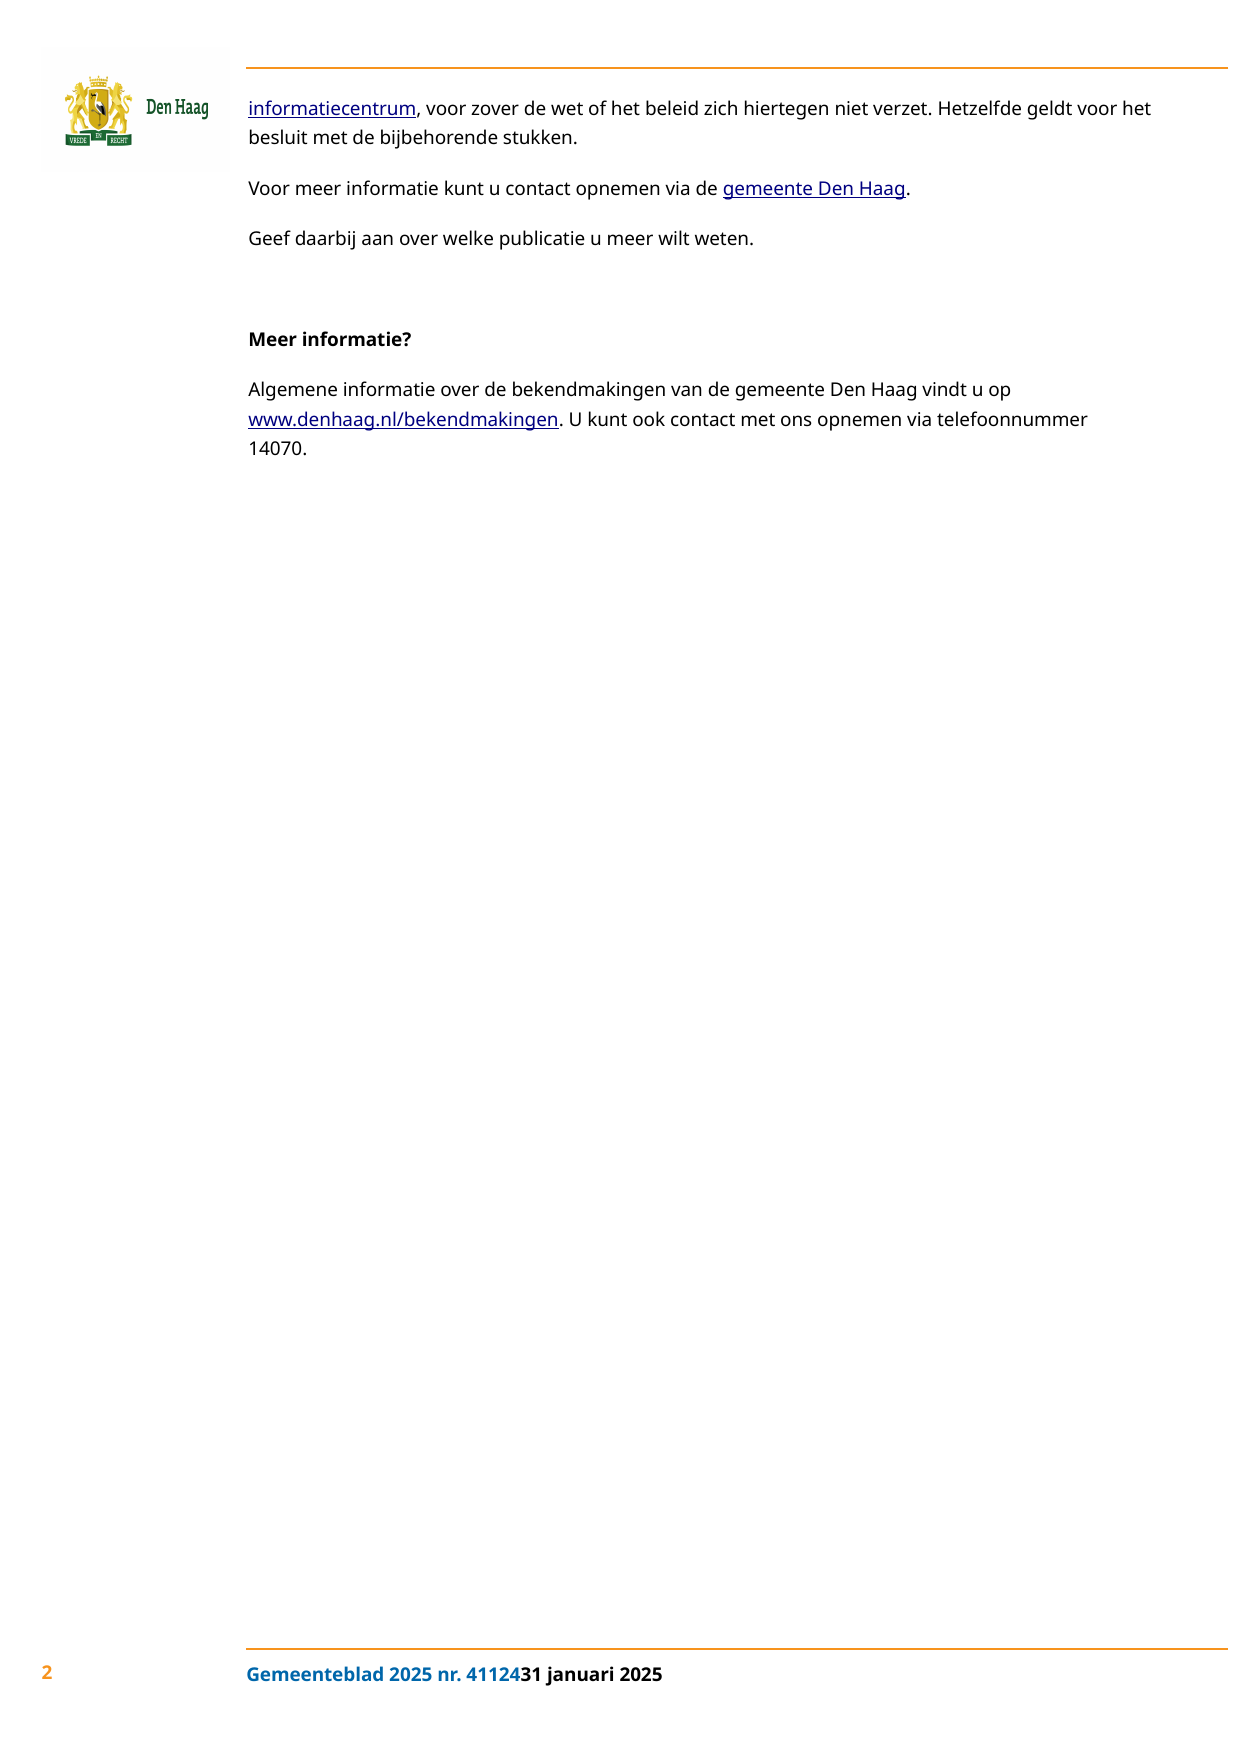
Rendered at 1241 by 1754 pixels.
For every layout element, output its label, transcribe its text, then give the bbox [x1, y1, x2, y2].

text Meer informatie? [248, 326, 1152, 352]
text Algemene informatie over de bekendmakingen van de gemeente Den Haag vindt u op www.denhaag.nl/bekendmakingen. U kunt ook contact met ons opnemen via telefoonnummer 14070. [248, 376, 1152, 461]
text Voor meer informatie kunt u contact opnemen via de gemeente Den Haag. [248, 175, 1152, 201]
picture [41, 47, 231, 172]
text informatiecentrum, voor zover de wet of het beleid zich hiertegen niet verzet. Hetzelfde geldt voor het besluit met de bijbehorende stukken. [248, 95, 1152, 150]
text Geef daarbij aan over welke publicatie u meer wilt weten. [248, 225, 1152, 251]
